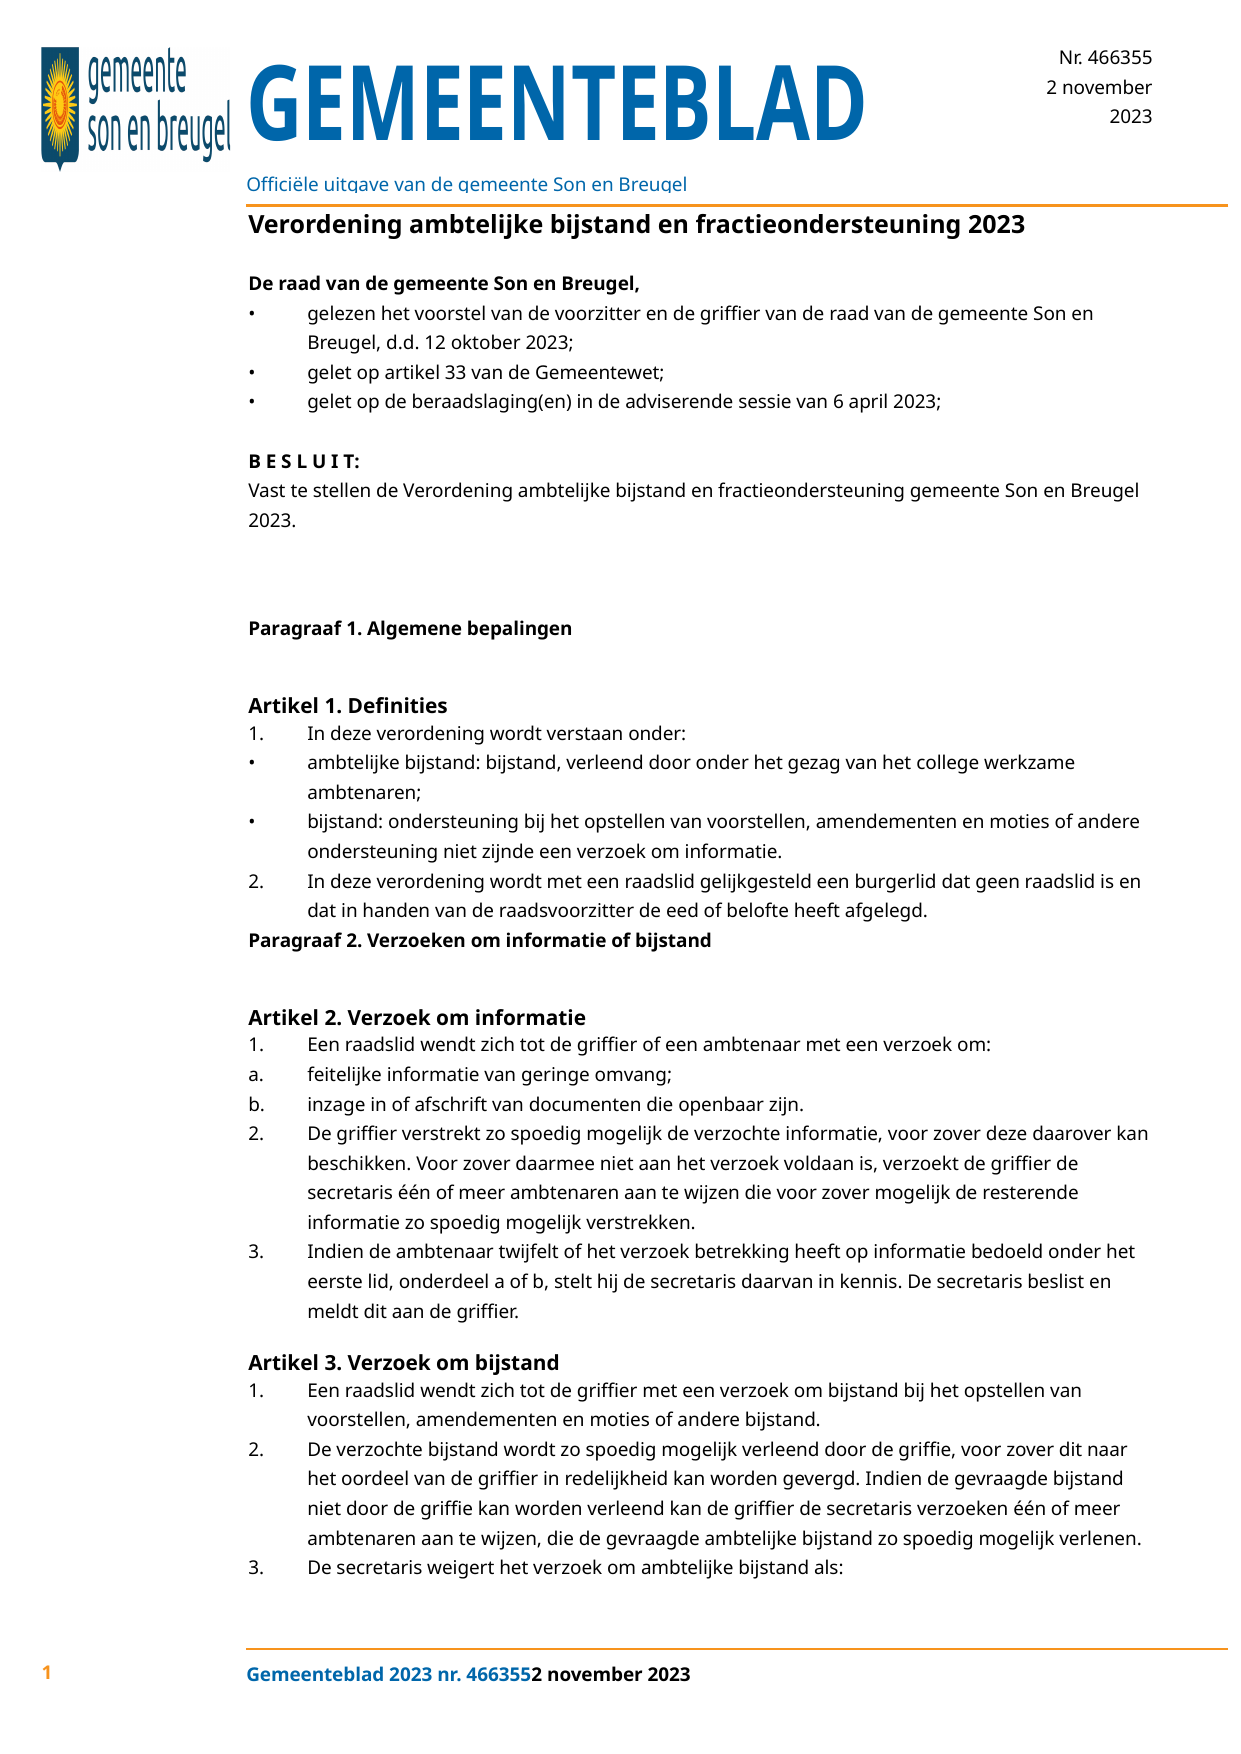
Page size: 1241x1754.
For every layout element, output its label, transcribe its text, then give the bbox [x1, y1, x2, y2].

text Paragraaf 1. Algemene bepalingen [248, 615, 1152, 641]
text Artikel 1. Definities [248, 692, 1152, 720]
list In deze verordening wordt met een raadslid gelijkgesteld een burgerlid dat geen raadslid is en dat in handen van de raadsvoorzitter de eed of belofte heeft afgelegd. [248, 868, 1152, 923]
list feitelijke informatie van geringe omvang; [248, 1061, 1152, 1087]
list gelezen het voorstel van de voorzitter en de griffier van de raad van de gemeente Son en Breugel, d.d. 12 oktober 2023; [248, 300, 1152, 355]
text Vast te stellen de Verordening ambtelijke bijstand en fractieondersteuning gemeente Son en Breugel 2023. [248, 477, 1152, 533]
text Verordening ambtelijke bijstand en fractieondersteuning 2023 [248, 207, 1152, 241]
list Een raadslid wendt zich tot de griffier met een verzoek om bijstand bij het opstellen van voorstellen, amendementen en moties of andere bijstand. [248, 1377, 1152, 1432]
list gelet op artikel 33 van de Gemeentewet; [248, 359, 1152, 385]
list Een raadslid wendt zich tot de griffier of een ambtenaar met een verzoek om: [248, 1032, 1152, 1057]
text B E S L U I T: [248, 448, 1152, 473]
list In deze verordening wordt verstaan onder: [248, 720, 1152, 746]
list gelet op de beraadslaging(en) in de adviserende sessie van 6 april 2023; [248, 389, 1152, 414]
list Indien de ambtenaar twijfelt of het verzoek betrekking heeft op informatie bedoeld onder het eerste lid, onderdeel a of b, stelt hij de secretaris daarvan in kennis. De secretaris beslist en meldt dit aan de griffier. [248, 1239, 1152, 1324]
list De secretaris weigert het verzoek om ambtelijke bijstand als: [248, 1554, 1152, 1580]
list ambtelijke bijstand: bijstand, verleend door onder het gezag van het college werkzame ambtenaren; [248, 749, 1152, 805]
list De verzochte bijstand wordt zo spoedig mogelijk verleend door de griffie, voor zover dit naar het oordeel van de griffier in redelijkheid kan worden gevergd. Indien de gevraagde bijstand niet door de griffie kan worden verleend kan de griffier de secretaris verzoeken één of meer ambtenaren aan te wijzen, die de gevraagde ambtelijke bijstand zo spoedig mogelijk verlenen. [248, 1436, 1152, 1550]
text Paragraaf 2. Verzoeken om informatie of bijstand [248, 927, 1152, 953]
text De raad van de gemeente Son en Breugel, [248, 270, 1152, 296]
text Artikel 3. Verzoek om bijstand [248, 1348, 1152, 1377]
picture [41, 47, 231, 172]
text Artikel 2. Verzoek om informatie [248, 1003, 1152, 1032]
list inzage in of afschrift van documenten die openbaar zijn. [248, 1091, 1152, 1117]
list De griffier verstrekt zo spoedig mogelijk de verzochte informatie, voor zover deze daarover kan beschikken. Voor zover daarmee niet aan het verzoek voldaan is, verzoekt de griffier de secretaris één of meer ambtenaren aan te wijzen die voor zover mogelijk de resterende informatie zo spoedig mogelijk verstrekken. [248, 1120, 1152, 1235]
list bijstand: ondersteuning bij het opstellen van voorstellen, amendementen en moties of andere ondersteuning niet zijnde een verzoek om informatie. [248, 809, 1152, 864]
